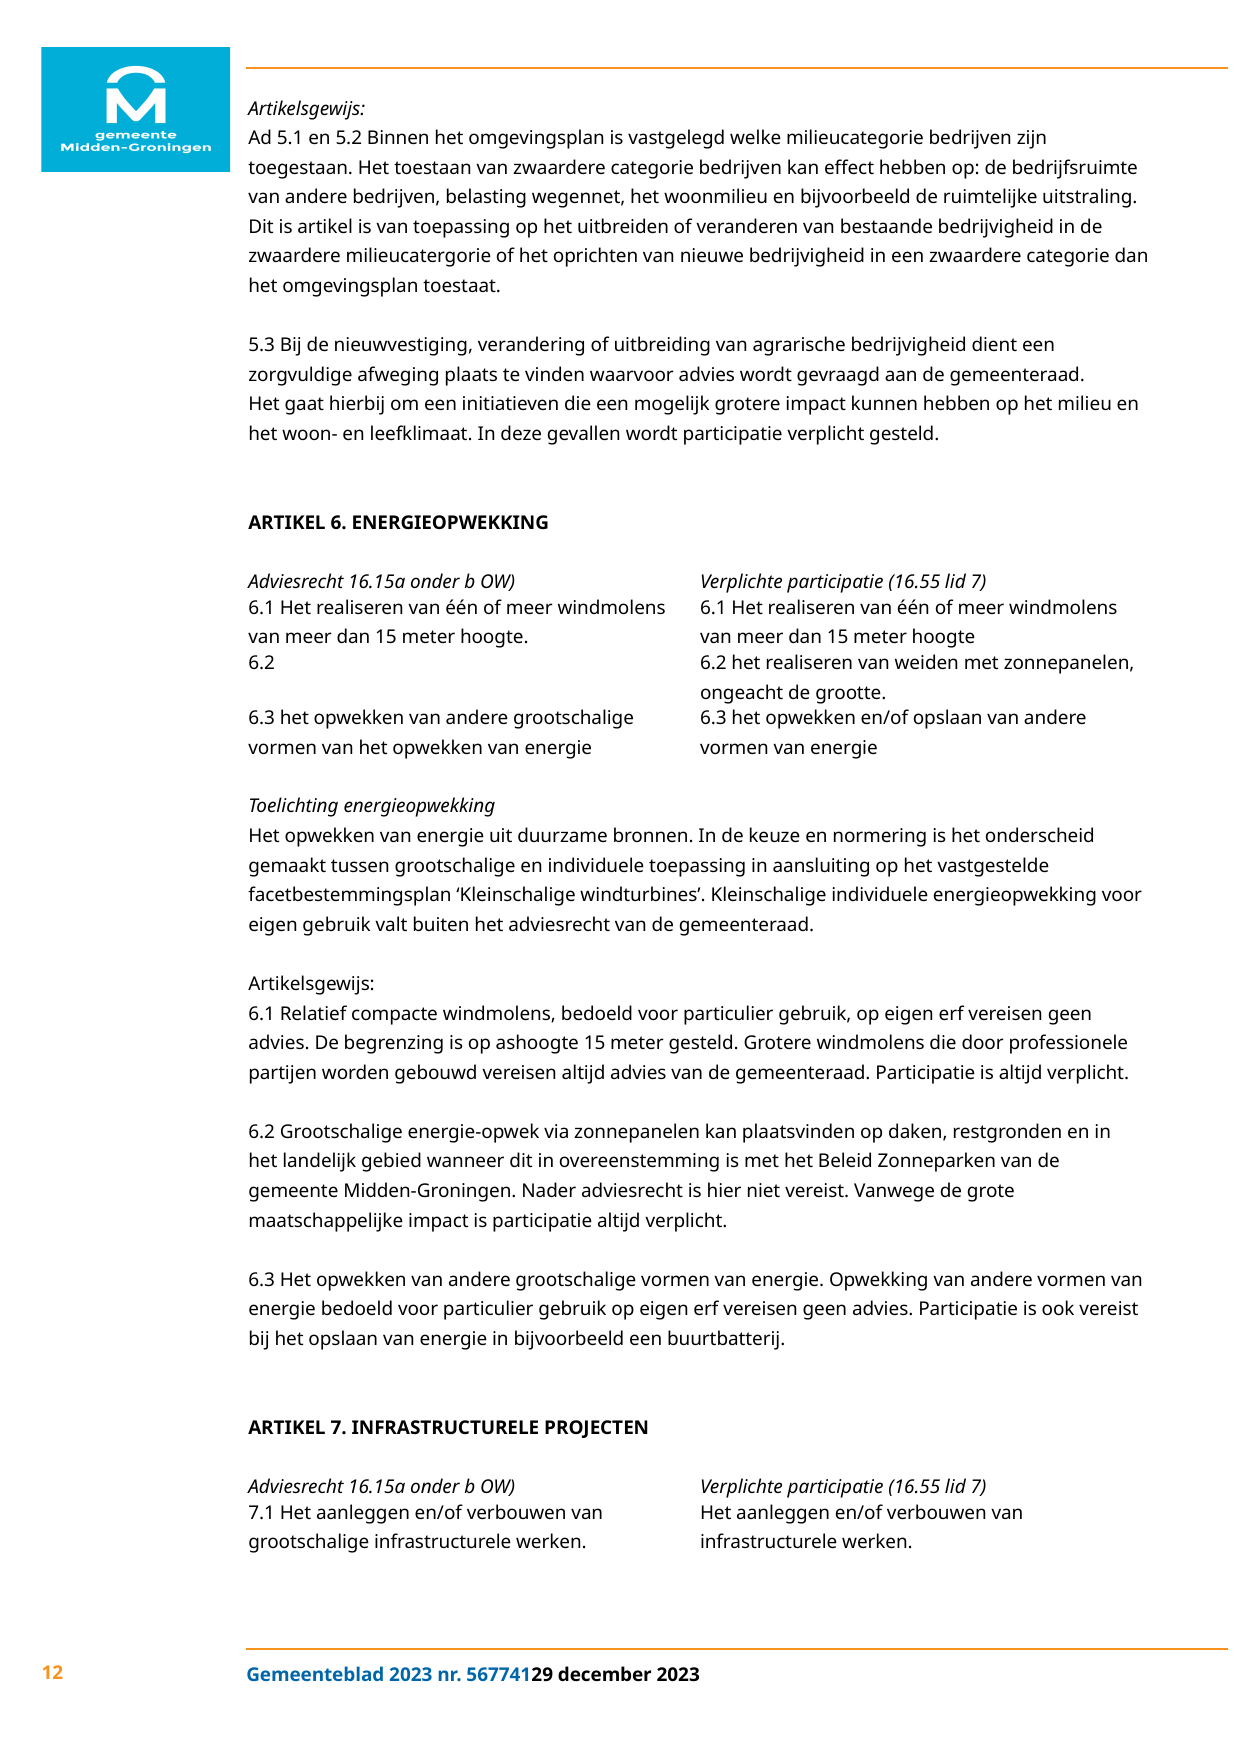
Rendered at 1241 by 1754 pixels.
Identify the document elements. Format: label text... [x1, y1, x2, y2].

text Het opwekken van energie uit duurzame bronnen. In de keuze en normering is het onderscheid gemaakt tussen grootschalige en individuele toepassing in aansluiting op het vastgestelde facetbestemmingsplan ‘Kleinschalige windturbines’. Kleinschalige individuele energieopwekking voor eigen gebruik valt buiten het adviesrecht van de gemeenteraad. [248, 822, 1152, 937]
text Ad 5.1 en 5.2 Binnen het omgevingsplan is vastgelegd welke milieucategorie bedrijven zijn toegestaan. Het toestaan van zwaardere categorie bedrijven kan effect hebben op: de bedrijfsruimte van andere bedrijven, belasting wegennet, het woonmilieu en bijvoorbeeld de ruimtelijke uitstraling. [248, 124, 1152, 209]
text Het gaat hierbij om een initiatieven die een mogelijk grotere impact kunnen hebben op het milieu en het woon- en leefklimaat. In deze gevallen wordt participatie verplicht gesteld. [248, 391, 1152, 446]
table_cell 6.3 het opwekken en/of opslaan van andere vormen van energie [700, 705, 1152, 760]
table_header Adviesrecht 16.15a onder b OW) [248, 568, 700, 594]
table_cell 6.1 Het realiseren van één of meer windmolens van meer dan 15 meter hoogte [700, 594, 1152, 649]
table_cell Het aanleggen en/of verbouwen van infrastructurele werken. [700, 1499, 1152, 1554]
table_cell 6.2 het realiseren van weiden met zonnepanelen, ongeacht de grootte. [700, 649, 1152, 704]
table_cell 6.3 het opwekken van andere grootschalige vormen van het opwekken van energie [248, 705, 700, 760]
picture [108, 66, 164, 82]
text partijen worden gebouwd vereisen altijd advies van de gemeenteraad. Participatie is altijd verplicht. [248, 1059, 1152, 1085]
table_header Verplichte participatie (16.55 lid 7) [700, 568, 1152, 594]
text Toelichting energieopwekking [248, 793, 1152, 818]
text ARTIKEL 6. ENERGIEOPWEKKING [248, 509, 1152, 535]
table_cell 7.1 Het aanleggen en/of verbouwen van grootschalige infrastructurele werken. [248, 1499, 700, 1554]
text Artikelsgewijs: [248, 970, 1152, 996]
text 6.2 Grootschalige energie-opwek via zonnepanelen kan plaatsvinden op daken, restgronden en in [248, 1118, 1152, 1144]
text 6.3 Het opwekken van andere grootschalige vormen van energie. Opwekking van andere vormen van energie bedoeld voor particulier gebruik op eigen erf vereisen geen advies. Participatie is ook vereist bij het opslaan van energie in bijvoorbeeld een buurtbatterij. [248, 1266, 1152, 1351]
table_header Verplichte participatie (16.55 lid 7) [700, 1473, 1152, 1499]
table_cell 6.1 Het realiseren van één of meer windmolens van meer dan 15 meter hoogte. [248, 594, 700, 649]
picture [107, 89, 165, 122]
text Dit is artikel is van toepassing op het uitbreiden of veranderen van bestaande bedrijvigheid in de zwaardere milieucatergorie of het oprichten van nieuwe bedrijvigheid in een zwaardere categorie dan het omgevingsplan toestaat. [248, 213, 1152, 298]
text ARTIKEL 7. INFRASTRUCTURELE PROJECTEN [248, 1414, 1152, 1440]
text 5.3 Bij de nieuwvestiging, verandering of uitbreiding van agrarische bedrijvigheid dient een zorgvuldige afweging plaats te vinden waarvoor advies wordt gevraagd aan de gemeenteraad. [248, 331, 1152, 387]
text 6.1 Relatief compacte windmolens, bedoeld voor particulier gebruik, op eigen erf vereisen geen advies. De begrenzing is op ashoogte 15 meter gesteld. Grotere windmolens die door professionele [248, 1000, 1152, 1055]
picture [184, 146, 190, 153]
table_header Adviesrecht 16.15a onder b OW) [248, 1473, 700, 1499]
table_cell 6.2 [248, 649, 700, 704]
text het landelijk gebied wanneer dit in overeenstemming is met het Beleid Zonneparken van de gemeente Midden-Groningen. Nader adviesrecht is hier niet vereist. Vanwege de grote maatschappelijke impact is participatie altijd verplicht. [248, 1148, 1152, 1233]
text Artikelsgewijs: [248, 95, 1152, 121]
